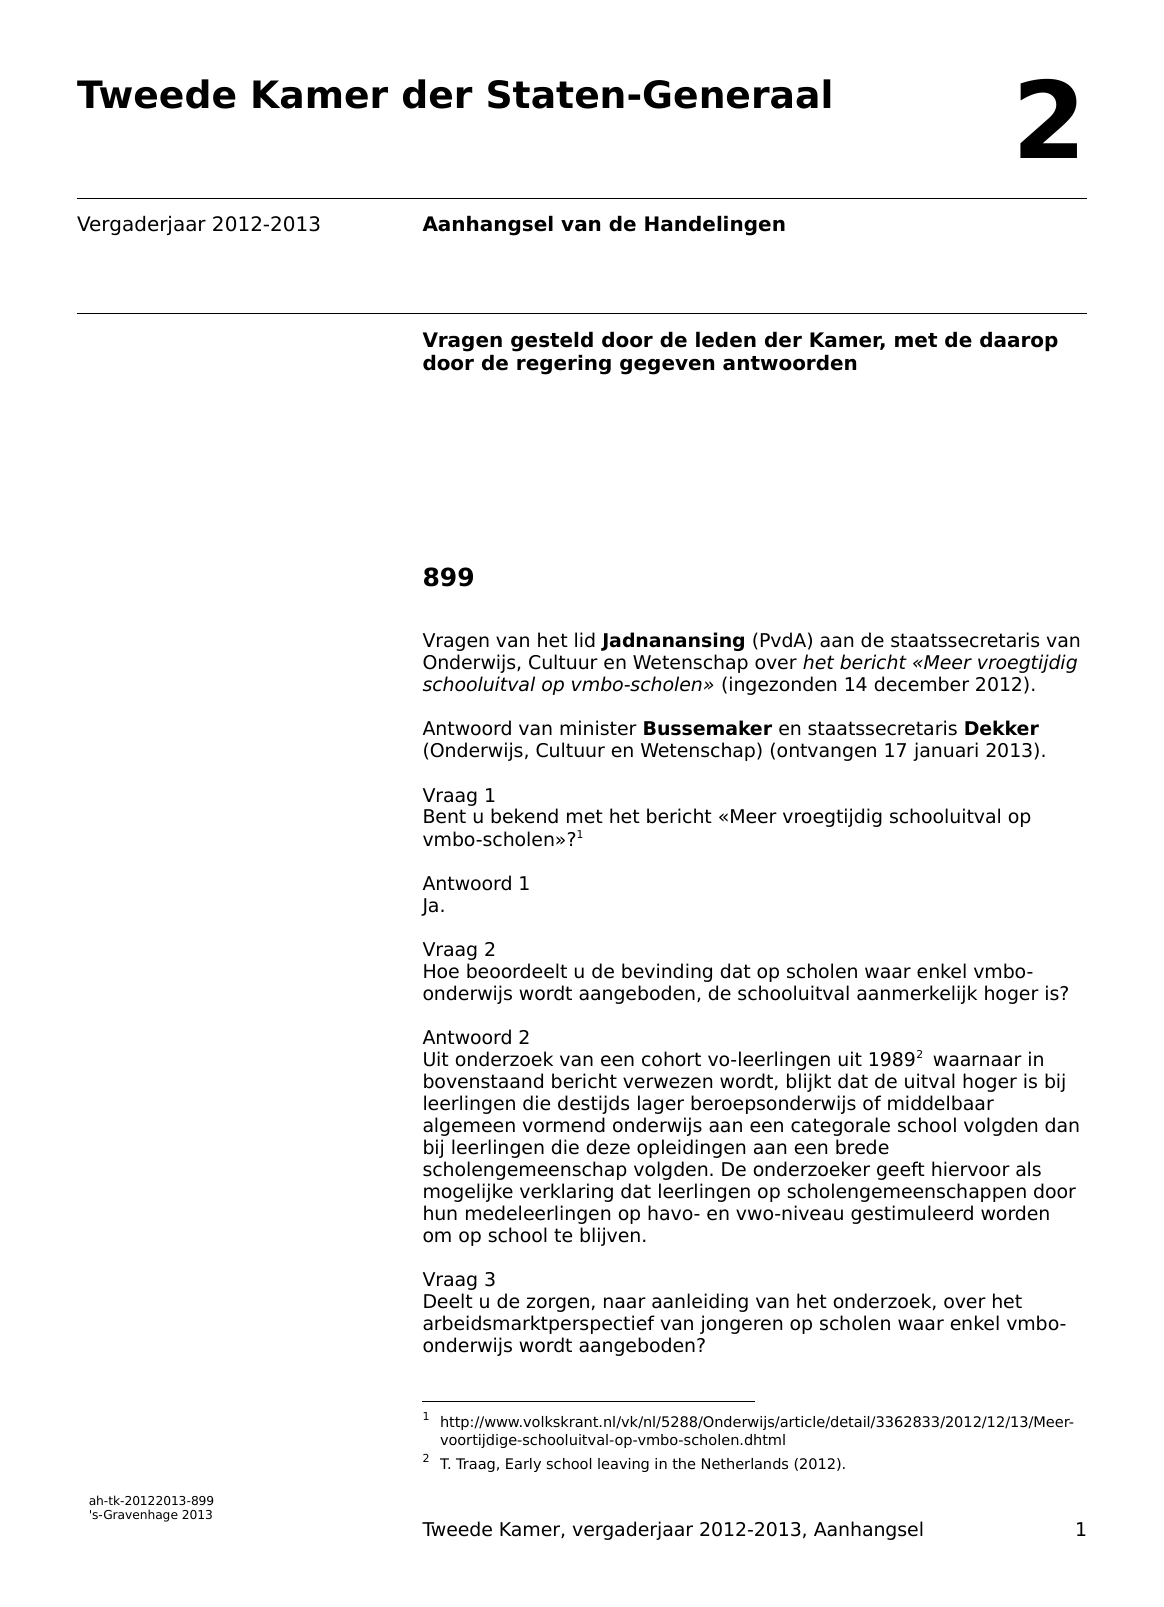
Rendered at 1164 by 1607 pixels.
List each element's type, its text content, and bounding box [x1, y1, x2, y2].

table_cell Aanhangsel van de Handelingen [422, 199, 1087, 313]
text 899 [422, 563, 1087, 592]
text Vraag 1 [422, 784, 1087, 806]
text Ja. [422, 894, 1087, 917]
table_cell Vragen gesteld door de leden der Kamer, met de daarop door de regering gegeven antwoorden [422, 314, 1087, 375]
text Uit onderzoek van een cohort vo-leerlingen uit 1989 waarnaar in bovenstaand bericht verwezen wordt, blijkt dat de uitval hoger is bij leerlingen die destijds lager beroepsonderwijs of middelbaar algemeen vormend onderwijs aan een categorale school volgden dan bij leerlingen die deze opleidingen aan een brede scholengemeenschap volgden. De onderzoeker geeft hiervoor als mogelijke verklaring dat leerlingen op scholengemeenschappen door hun medeleerlingen op havo- en vwo-niveau gestimuleerd worden om op school te blijven. [422, 1049, 1087, 1247]
table_header Tweede Kamer der Staten-Generaal [77, 59, 886, 198]
text Antwoord van minister Bussemaker en staatssecretaris Dekker (Onderwijs, Cultuur en Wetenschap) (ontvangen 17 januari 2013). [422, 718, 1087, 762]
text Antwoord 2 [422, 1027, 1087, 1049]
text Vragen van het lid Jadnanansing (PvdA) aan de staatssecretaris van Onderwijs, Cultuur en Wetenschap over het bericht «Meer vroegtijdig schooluitval op vmbo-scholen» (ingezonden 14 december 2012). [422, 630, 1087, 696]
text Hoe beoordeelt u de bevinding dat op scholen waar enkel vmbo-onderwijs wordt aangeboden, de schooluitval aanmerkelijk hoger is? [422, 961, 1087, 1005]
text Bent u bekend met het bericht «Meer vroegtijdig schooluitval op vmbo-scholen»? [422, 806, 1087, 850]
text ah-tk-20122013-899 [88, 1494, 323, 1508]
text Deelt u de zorgen, naar aanleiding van het onderzoek, over het arbeidsmarktperspectief van jongeren op scholen waar enkel vmbo-onderwijs wordt aangeboden? [422, 1291, 1087, 1357]
table_header 2 [886, 59, 1087, 198]
text T. Traag, Early school leaving in the Netherlands (2012). [422, 1452, 1087, 1474]
table_cell [77, 314, 422, 375]
table_cell Vergaderjaar 2012-2013 [77, 199, 422, 313]
text 's-Gravenhage 2013 [88, 1508, 323, 1522]
text Vraag 2 [422, 939, 1087, 961]
text Vraag 3 [422, 1269, 1087, 1291]
text Antwoord 1 [422, 873, 1087, 894]
text http://www.volkskrant.nl/vk/nl/5288/Onderwijs/article/detail/3362833/2012/12/13/Meer-voortijdige-schooluitval-op-vmbo-scholen.dhtml [422, 1410, 1087, 1449]
